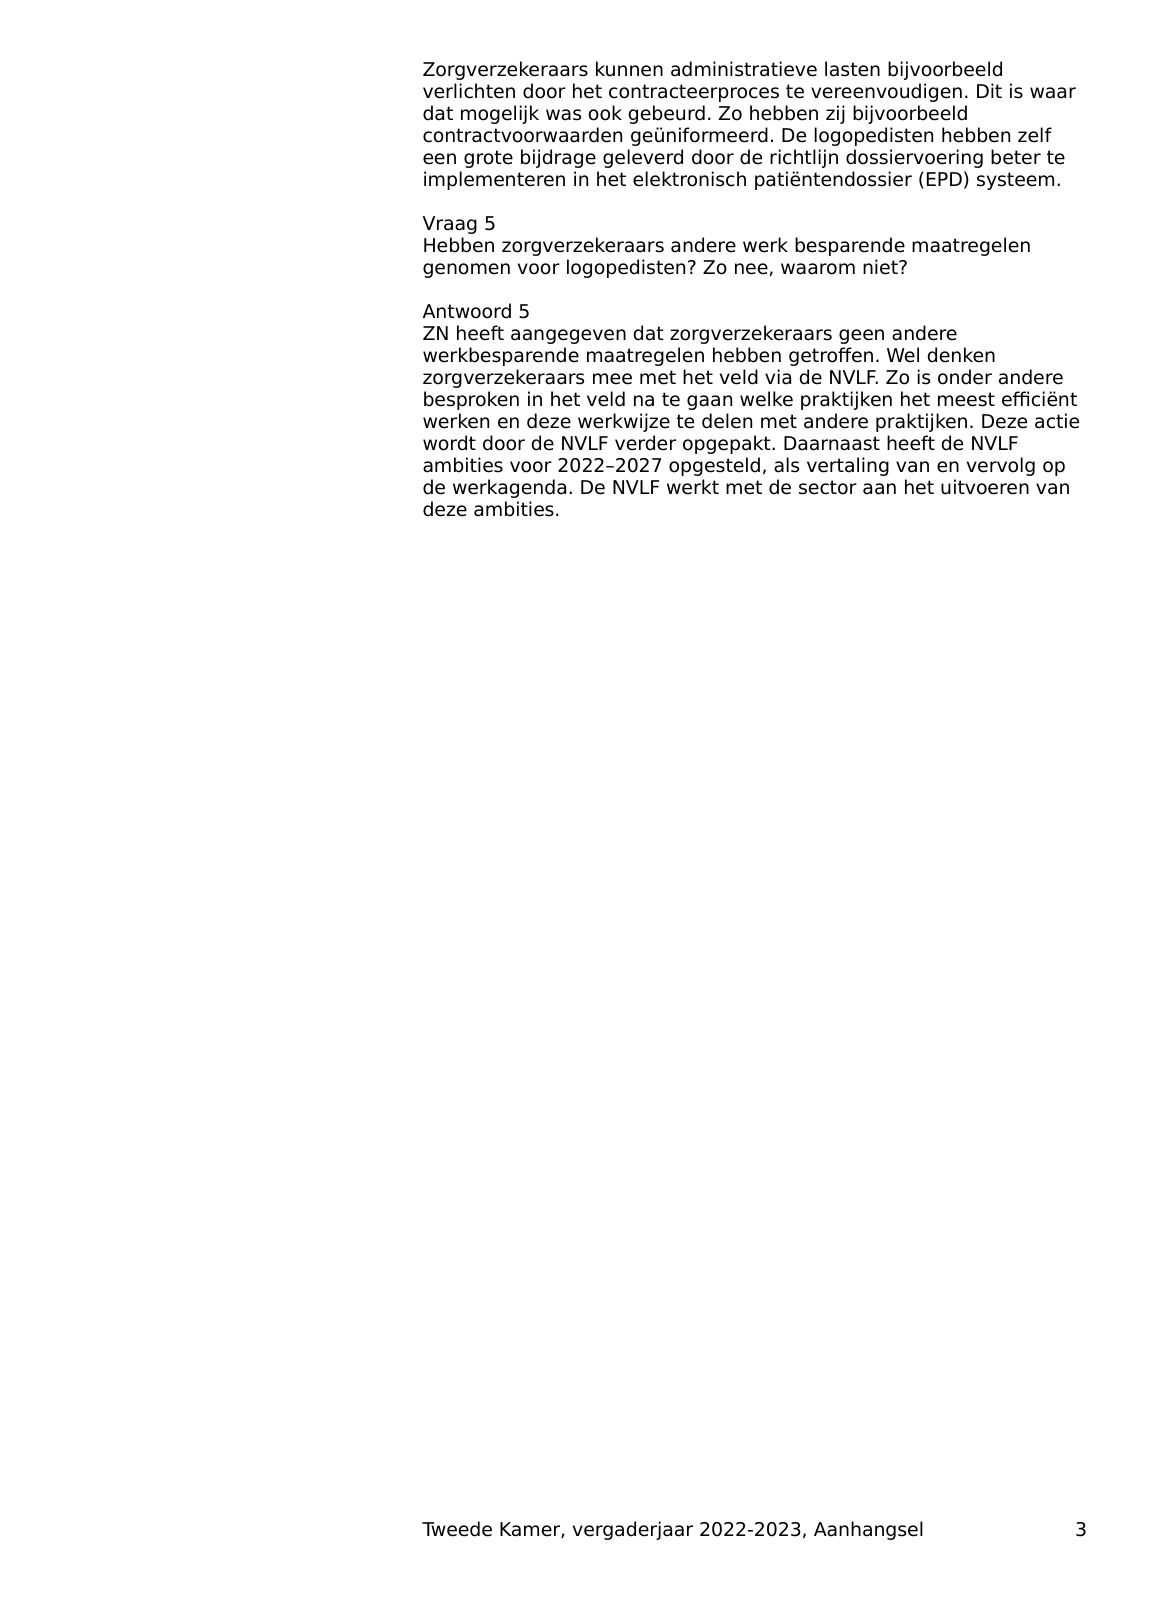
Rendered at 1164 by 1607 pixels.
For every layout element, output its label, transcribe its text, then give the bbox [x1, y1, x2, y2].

text Vraag 5 [422, 213, 1087, 235]
text ZN heeft aangegeven dat zorgverzekeraars geen andere werkbesparende maatregelen hebben getroffen. Wel denken zorgverzekeraars mee met het veld via de NVLF. Zo is onder andere besproken in het veld na te gaan welke praktijken het meest efficiënt werken en deze werkwijze te delen met andere praktijken. Deze actie wordt door de NVLF verder opgepakt. Daarnaast heeft de NVLF ambities voor 2022–2027 opgesteld, als vertaling van en vervolg op de werkagenda. De NVLF werkt met de sector aan het uitvoeren van deze ambities. [422, 323, 1087, 521]
text Hebben zorgverzekeraars andere werk besparende maatregelen genomen voor logopedisten? Zo nee, waarom niet? [422, 235, 1087, 279]
text Zorgverzekeraars kunnen administratieve lasten bijvoorbeeld verlichten door het contracteerproces te vereenvoudigen. Dit is waar dat mogelijk was ook gebeurd. Zo hebben zij bijvoorbeeld contractvoorwaarden geüniformeerd. De logopedisten hebben zelf een grote bijdrage geleverd door de richtlijn dossiervoering beter te implementeren in het elektronisch patiëntendossier (EPD) systeem. [422, 59, 1087, 191]
text Antwoord 5 [422, 301, 1087, 323]
